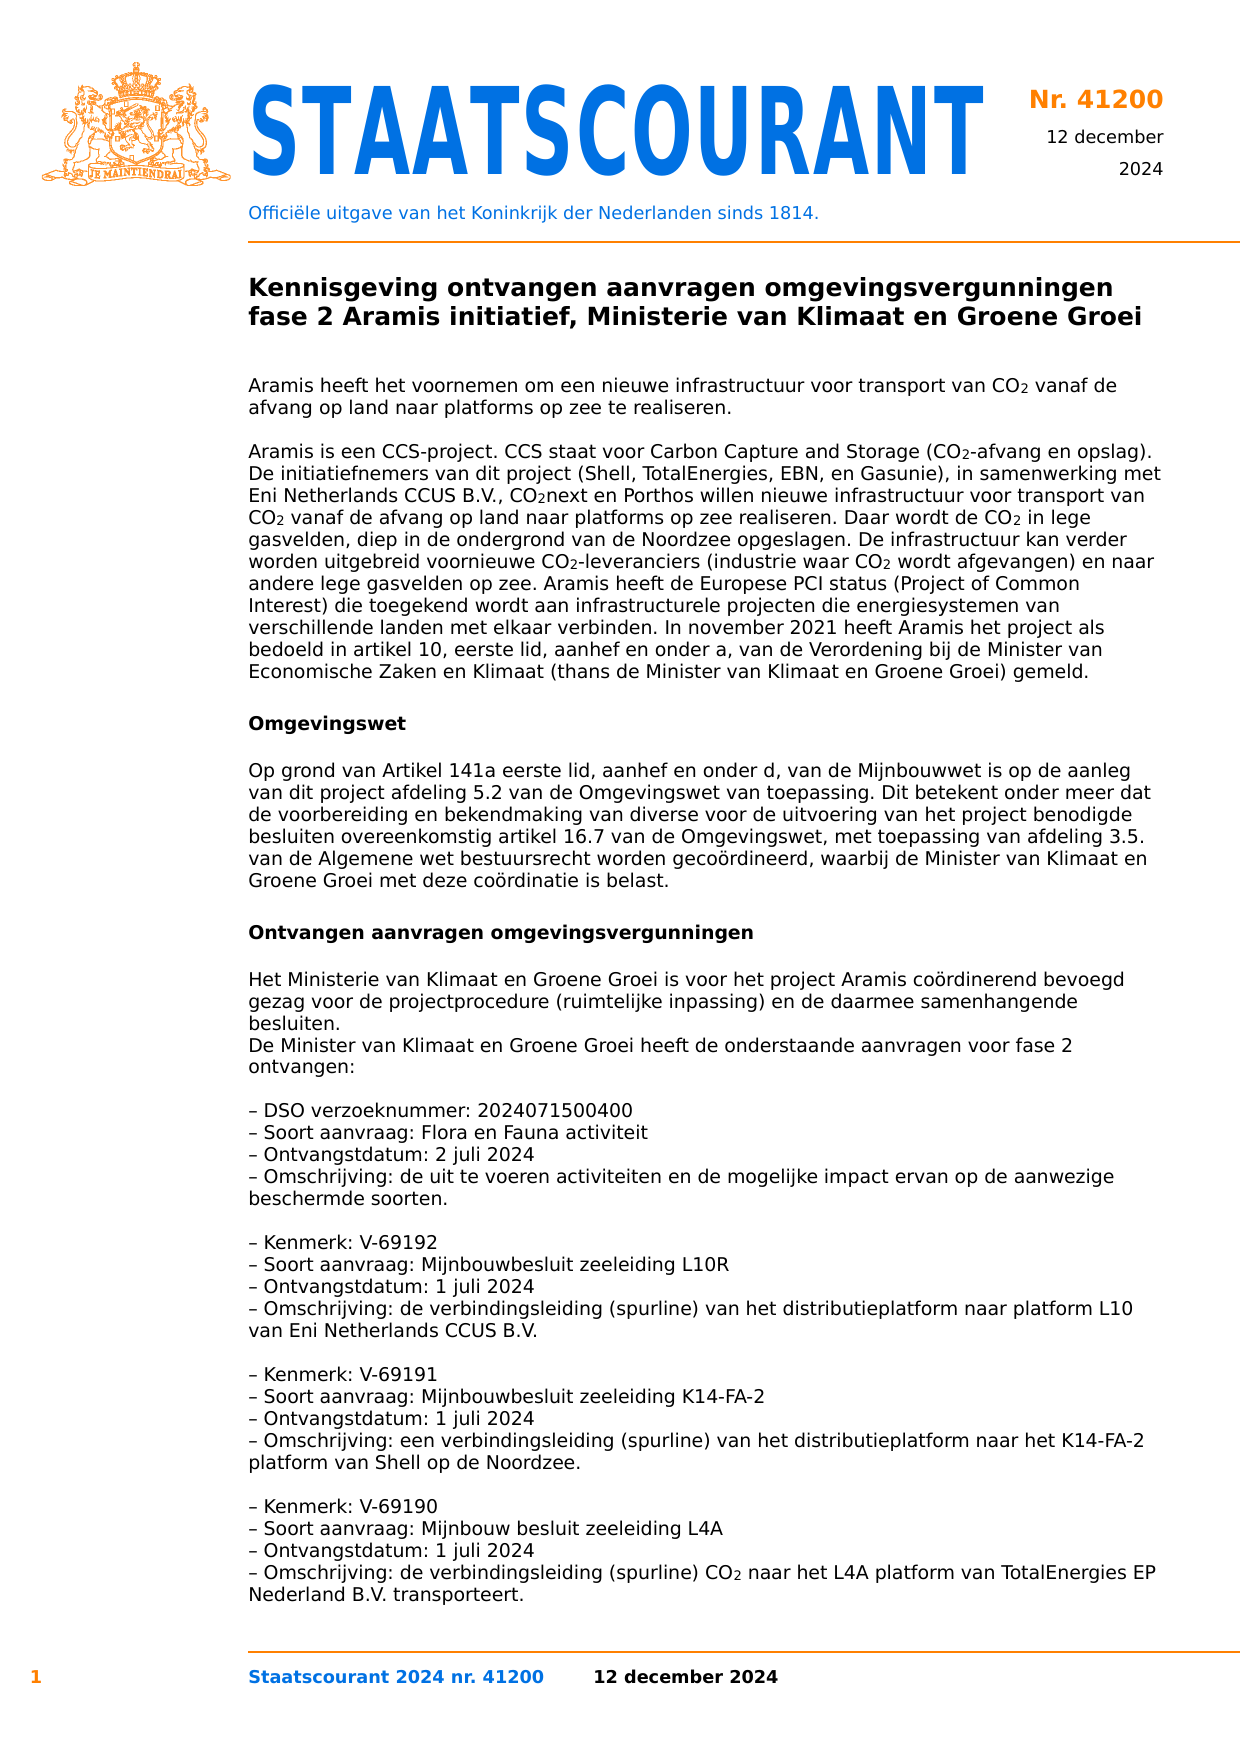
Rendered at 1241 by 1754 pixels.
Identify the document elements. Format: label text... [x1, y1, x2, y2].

text – Ontvangstdatum: 1 juli 2024 [248, 1276, 1163, 1298]
picture [41, 62, 231, 186]
text – Ontvangstdatum: 1 juli 2024 [248, 1408, 1163, 1430]
text – Omschrijving: de verbindingsleiding (spurline) CO2 naar het L4A platform van TotalEnergies EP Nederland B.V. transporteert. [248, 1562, 1163, 1606]
text – Ontvangstdatum: 2 juli 2024 [248, 1144, 1163, 1166]
text – Kenmerk: V-69192 [248, 1232, 1163, 1254]
text – Soort aanvraag: Mijnbouwbesluit zeeleiding L10R [248, 1254, 1163, 1276]
text Op grond van Artikel 141a eerste lid, aanhef en onder d, van de Mijnbouwwet is op de aanleg van dit project afdeling 5.2 van de Omgevingswet van toepassing. Dit betekent onder meer dat de voorbereiding en bekendmaking van diverse voor de uitvoering van het project benodigde besluiten overeenkomstig artikel 16.7 van de Omgevingswet, met toepassing van afdeling 3.5. van de Algemene wet bestuursrecht worden gecoördineerd, waarbij de Minister van Klimaat en Groene Groei met deze coördinatie is belast. [248, 760, 1163, 892]
text – Ontvangstdatum: 1 juli 2024 [248, 1539, 1163, 1562]
text – Kenmerk: V-69190 [248, 1496, 1163, 1518]
text – Omschrijving: de verbindingsleiding (spurline) van het distributieplatform naar platform L10 van Eni Netherlands CCUS B.V. [248, 1298, 1163, 1342]
subtitle Ontvangen aanvragen omgevingsvergunningen [248, 922, 1163, 943]
text Aramis heeft het voornemen om een nieuwe infrastructuur voor transport van CO2 vanaf de afvang op land naar platforms op zee te realiseren. [248, 375, 1163, 419]
subtitle Kennisgeving ontvangen aanvragen omgevingsvergunningen fase 2 Aramis initiatief, Ministerie van Klimaat en Groene Groei [248, 273, 1163, 331]
text – DSO verzoeknummer: 2024071500400 [248, 1100, 1163, 1122]
text Het Ministerie van Klimaat en Groene Groei is voor het project Aramis coördinerend bevoegd gezag voor de projectprocedure (ruimtelijke inpassing) en de daarmee samenhangende besluiten. [248, 968, 1163, 1034]
text – Soort aanvraag: Flora en Fauna activiteit [248, 1122, 1163, 1144]
text – Soort aanvraag: Mijnbouwbesluit zeeleiding K14-FA-2 [248, 1386, 1163, 1408]
text – Omschrijving: de uit te voeren activiteiten en de mogelijke impact ervan op de aanwezige beschermde soorten. [248, 1166, 1163, 1210]
text De Minister van Klimaat en Groene Groei heeft de onderstaande aanvragen voor fase 2 ontvangen: [248, 1034, 1163, 1078]
table_cell 12 december [998, 121, 1240, 153]
table_cell 2024 [998, 153, 1240, 203]
text Aramis is een CCS-project. CCS staat voor Carbon Capture and Storage (CO2-afvang en opslag). De initiatiefnemers van dit project (Shell, TotalEnergies, EBN, en Gasunie), in samenwerking met Eni Netherlands CCUS B.V., CO2next en Porthos willen nieuwe infrastructuur voor transport van CO2 vanaf de afvang op land naar platforms op zee realiseren. Daar wordt de CO2 in lege gasvelden, diep in de ondergrond van de Noordzee opgeslagen. De infrastructuur kan verder worden uitgebreid voornieuwe CO2-leveranciers (industrie waar CO2 wordt afgevangen) en naar andere lege gasvelden op zee. Aramis heeft de Europese PCI status (Project of Common Interest) die toegekend wordt aan infrastructurele projecten die energiesystemen van verschillende landen met elkaar verbinden. In november 2021 heeft Aramis het project als bedoeld in artikel 10, eerste lid, aanhef en onder a, van de Verordening bij de Minister van Economische Zaken en Klimaat (thans de Minister van Klimaat en Groene Groei) gemeld. [248, 441, 1163, 683]
table_cell Officiële uitgave van het Koninkrijk der Nederlanden sinds 1814. [248, 203, 1240, 241]
table_header [25, 62, 248, 241]
subtitle Omgevingswet [248, 713, 1163, 735]
text – Omschrijving: een verbindingsleiding (spurline) van het distributieplatform naar het K14-FA-2 platform van Shell op de Noordzee. [248, 1430, 1163, 1474]
text – Kenmerk: V-69191 [248, 1364, 1163, 1386]
table_header STAATSCOURANT [248, 62, 998, 203]
table_header Nr. 41200 [998, 62, 1240, 121]
text – Soort aanvraag: Mijnbouw besluit zeeleiding L4A [248, 1518, 1163, 1539]
